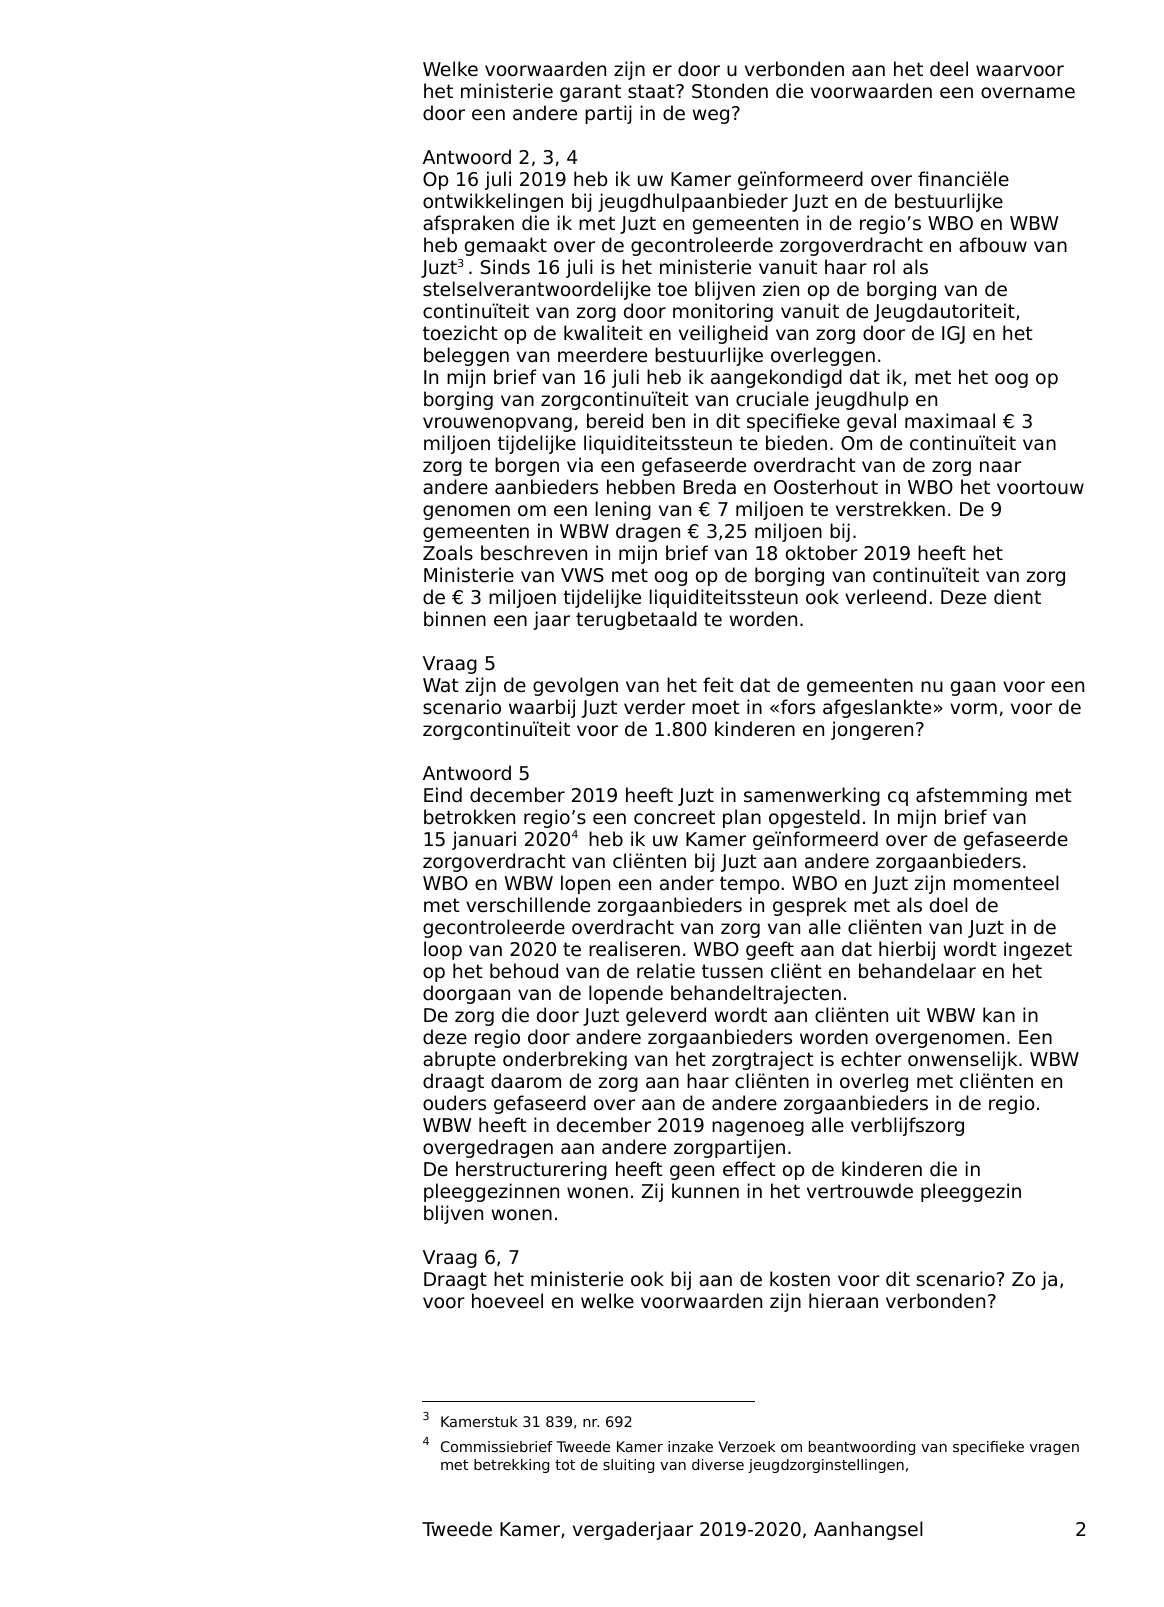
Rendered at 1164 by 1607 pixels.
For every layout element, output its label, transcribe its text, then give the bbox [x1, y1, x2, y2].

text WBO en WBW lopen een ander tempo. WBO en Juzt zijn momenteel met verschillende zorgaanbieders in gesprek met als doel de gecontroleerde overdracht van zorg van alle cliënten van Juzt in de loop van 2020 te realiseren. WBO geeft aan dat hierbij wordt ingezet op het behoud van de relatie tussen cliënt en behandelaar en het doorgaan van de lopende behandeltrajecten. [422, 873, 1087, 1005]
text Vraag 6, 7 [422, 1247, 1087, 1269]
text In mijn brief van 16 juli heb ik aangekondigd dat ik, met het oog op borging van zorgcontinuïteit van cruciale jeugdhulp en vrouwenopvang, bereid ben in dit specifieke geval maximaal € 3 miljoen tijdelijke liquiditeitssteun te bieden. Om de continuïteit van zorg te borgen via een gefaseerde overdracht van de zorg naar andere aanbieders hebben Breda en Oosterhout in WBO het voortouw genomen om een lening van € 7 miljoen te verstrekken. De 9 gemeenten in WBW dragen € 3,25 miljoen bij. [422, 367, 1087, 543]
text Wat zijn de gevolgen van het feit dat de gemeenten nu gaan voor een scenario waarbij Juzt verder moet in «fors afgeslankte» vorm, voor de zorgcontinuïteit voor de 1.800 kinderen en jongeren? [422, 675, 1087, 741]
text Kamerstuk 31 839, nr. 692 [422, 1410, 1087, 1432]
text Zoals beschreven in mijn brief van 18 oktober 2019 heeft het Ministerie van VWS met oog op de borging van continuïteit van zorg de € 3 miljoen tijdelijke liquiditeitssteun ook verleend. Deze dient binnen een jaar terugbetaald te worden. [422, 543, 1087, 631]
text Antwoord 5 [422, 763, 1087, 785]
text De zorg die door Juzt geleverd wordt aan cliënten uit WBW kan in deze regio door andere zorgaanbieders worden overgenomen. Een abrupte onderbreking van het zorgtraject is echter onwenselijk. WBW draagt daarom de zorg aan haar cliënten in overleg met cliënten en ouders gefaseerd over aan de andere zorgaanbieders in de regio. WBW heeft in december 2019 nagenoeg alle verblijfszorg overgedragen aan andere zorgpartijen. [422, 1005, 1087, 1159]
text Welke voorwaarden zijn er door u verbonden aan het deel waarvoor het ministerie garant staat? Stonden die voorwaarden een overname door een andere partij in de weg? [422, 59, 1087, 125]
text Draagt het ministerie ook bij aan de kosten voor dit scenario? Zo ja, voor hoeveel en welke voorwaarden zijn hieraan verbonden? [422, 1269, 1087, 1313]
text Vraag 5 [422, 653, 1087, 675]
text Antwoord 2, 3, 4 [422, 147, 1087, 169]
text Eind december 2019 heeft Juzt in samenwerking cq afstemming met betrokken regio’s een concreet plan opgesteld. In mijn brief van 15 januari 2020 heb ik uw Kamer geïnformeerd over de gefaseerde zorgoverdracht van cliënten bij Juzt aan andere zorgaanbieders. [422, 785, 1087, 873]
text Op 16 juli 2019 heb ik uw Kamer geïnformeerd over financiële ontwikkelingen bij jeugdhulpaanbieder Juzt en de bestuurlijke afspraken die ik met Juzt en gemeenten in de regio’s WBO en WBW heb gemaakt over de gecontroleerde zorgoverdracht en afbouw van Juzt. Sinds 16 juli is het ministerie vanuit haar rol als stelselverantwoordelijke toe blijven zien op de borging van de continuïteit van zorg door monitoring vanuit de Jeugdautoriteit, toezicht op de kwaliteit en veiligheid van zorg door de IGJ en het beleggen van meerdere bestuurlijke overleggen. [422, 169, 1087, 367]
text De herstructurering heeft geen effect op de kinderen die in pleeggezinnen wonen. Zij kunnen in het vertrouwde pleeggezin blijven wonen. [422, 1159, 1087, 1224]
text Commissiebrief Tweede Kamer inzake Verzoek om beantwoording van specifieke vragen met betrekking tot de sluiting van diverse jeugdzorginstellingen, [422, 1435, 1087, 1474]
